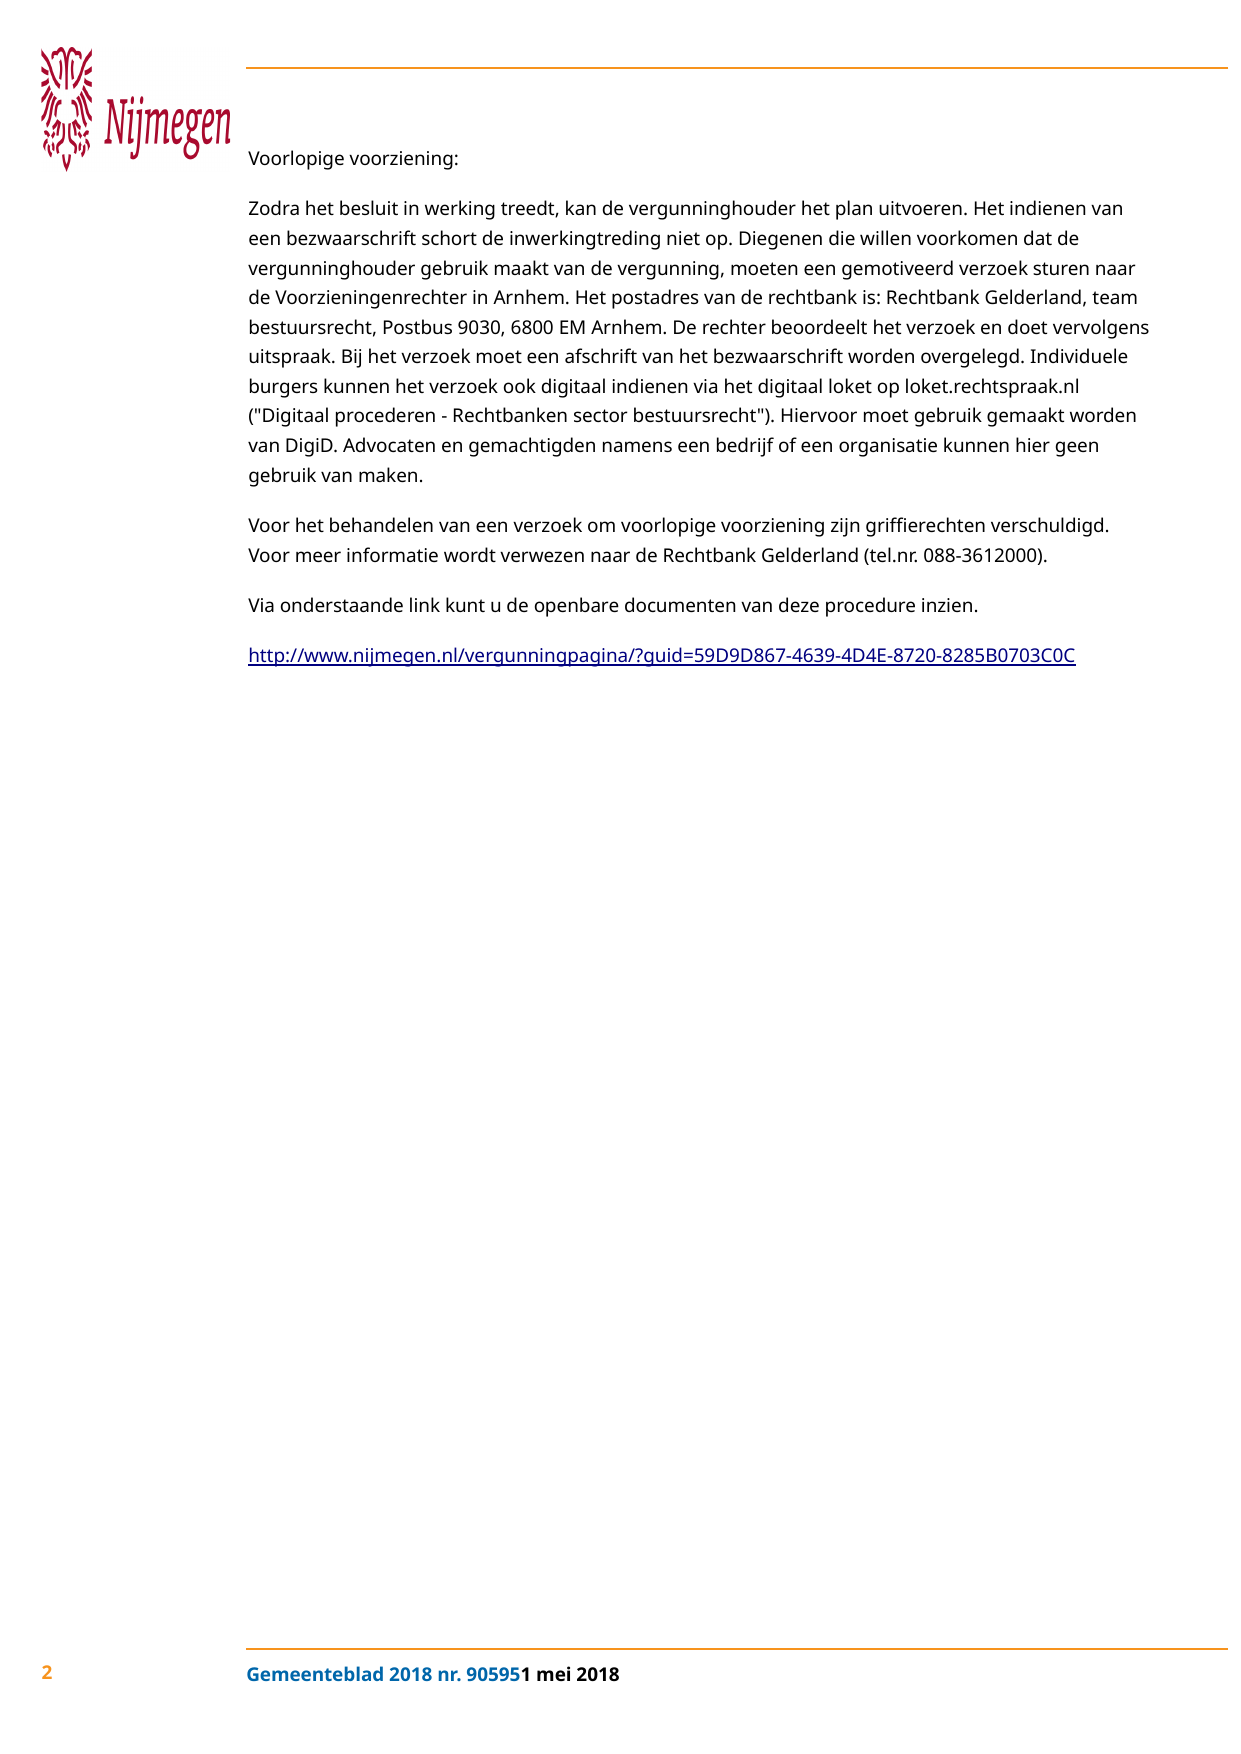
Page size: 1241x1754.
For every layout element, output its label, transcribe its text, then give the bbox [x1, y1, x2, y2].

picture [41, 47, 231, 172]
text Voor het behandelen van een verzoek om voorlopige voorziening zijn griffierechten verschuldigd. Voor meer informatie wordt verwezen naar de Rechtbank Gelderland (tel.nr. 088-3612000). [248, 512, 1152, 568]
text Via onderstaande link kunt u de openbare documenten van deze procedure inzien. [248, 592, 1152, 618]
text Voorlopige voorziening: [248, 145, 1152, 171]
text http://www.nijmegen.nl/vergunningpagina/?guid=59D9D867-4639-4D4E-8720-8285B0703C0C [248, 643, 1152, 668]
text Zodra het besluit in werking treedt, kan de vergunninghouder het plan uitvoeren. Het indienen van een bezwaarschrift schort de inwerkingtreding niet op. Diegenen die willen voorkomen dat de vergunninghouder gebruik maakt van de vergunning, moeten een gemotiveerd verzoek sturen naar de Voorzieningenrechter in Arnhem. Het postadres van de rechtbank is: Rechtbank Gelderland, team bestuursrecht, Postbus 9030, 6800 EM Arnhem. De rechter beoordeelt het verzoek en doet vervolgens uitspraak. Bij het verzoek moet een afschrift van het bezwaarschrift worden overgelegd. Individuele burgers kunnen het verzoek ook digitaal indienen via het digitaal loket op loket.rechtspraak.nl ("Digitaal procederen - Rechtbanken sector bestuursrecht"). Hiervoor moet gebruik gemaakt worden van DigiD. Advocaten en gemachtigden namens een bedrijf of een organisatie kunnen hier geen gebruik van maken. [248, 196, 1152, 488]
